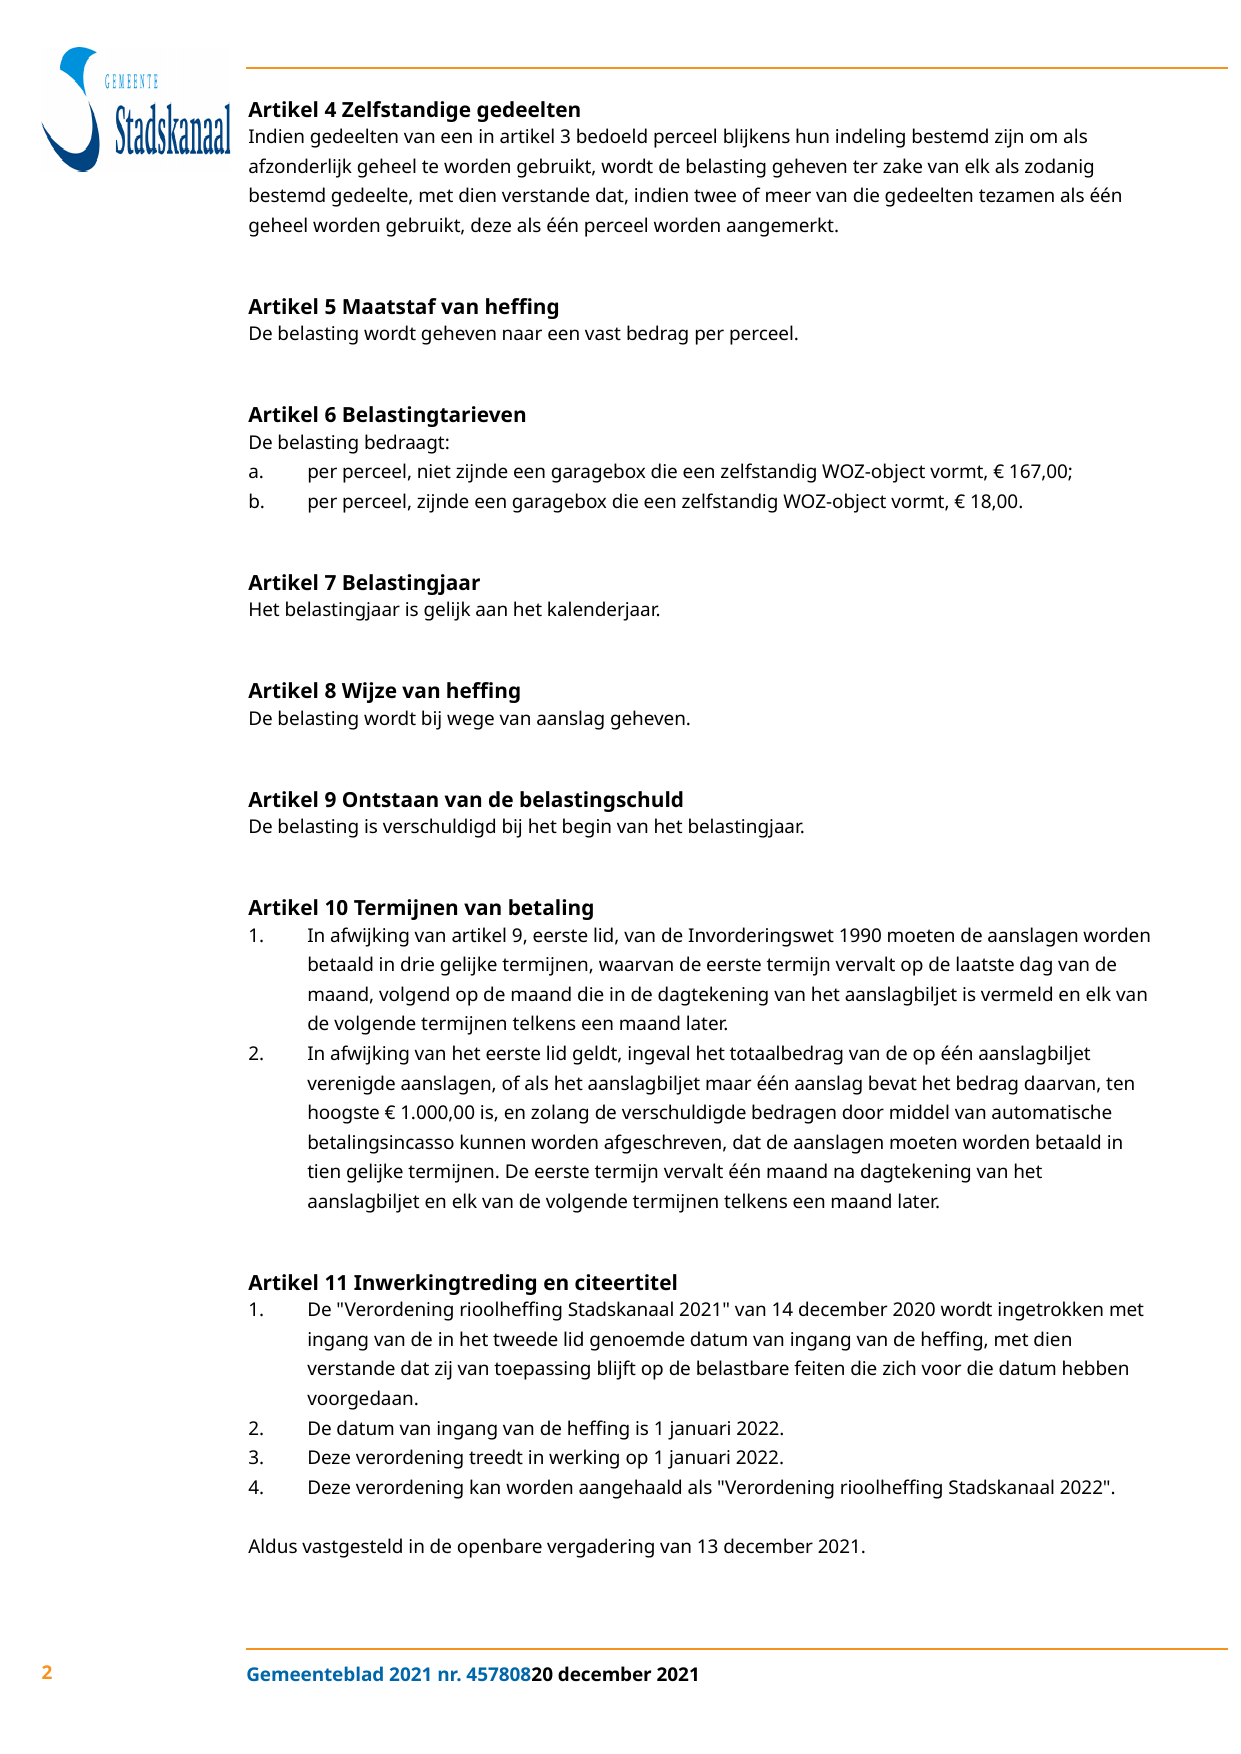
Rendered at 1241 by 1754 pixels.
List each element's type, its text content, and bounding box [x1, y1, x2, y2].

picture [41, 47, 231, 172]
text Aldus vastgesteld in de openbare vergadering van 13 december 2021. [248, 1533, 1152, 1559]
text Artikel 11 Inwerkingtreding en citeertitel [248, 1268, 1152, 1296]
list Deze verordening kan worden aangehaald als "Verordening rioolheffing Stadskanaal 2022". [248, 1474, 1152, 1500]
list De "Verordening rioolheffing Stadskanaal 2021" van 14 december 2020 wordt ingetrokken met ingang van de in het tweede lid genoemde datum van ingang van de heffing, met dien verstande dat zij van toepassing blijft op de belastbare feiten die zich voor die datum hebben voorgedaan. [248, 1296, 1152, 1411]
text Artikel 9 Ontstaan van de belastingschuld [248, 785, 1152, 813]
text De belasting bedraagt: [248, 429, 1152, 454]
text Het belastingjaar is gelijk aan het kalenderjaar. [248, 596, 1152, 622]
text Artikel 8 Wijze van heffing [248, 676, 1152, 705]
text De belasting wordt bij wege van aanslag geheven. [248, 705, 1152, 731]
list De datum van ingang van de heffing is 1 januari 2022. [248, 1415, 1152, 1441]
text Artikel 6 Belastingtarieven [248, 400, 1152, 429]
list per perceel, niet zijnde een garagebox die een zelfstandig WOZ-object vormt, € 167,00; [248, 458, 1152, 484]
text Indien gedeelten van een in artikel 3 bedoeld perceel blijkens hun indeling bestemd zijn om als afzonderlijk geheel te worden gebruikt, wordt de belasting geheven ter zake van elk als zodanig bestemd gedeelte, met dien verstande dat, indien twee of meer van die gedeelten tezamen als één geheel worden gebruikt, deze als één perceel worden aangemerkt. [248, 123, 1152, 238]
text Artikel 7 Belastingjaar [248, 568, 1152, 596]
list per perceel, zijnde een garagebox die een zelfstandig WOZ-object vormt, € 18,00. [248, 488, 1152, 514]
text Artikel 5 Maatstaf van heffing [248, 292, 1152, 320]
text De belasting wordt geheven naar een vast bedrag per perceel. [248, 320, 1152, 346]
text De belasting is verschuldigd bij het begin van het belastingjaar. [248, 813, 1152, 839]
list In afwijking van artikel 9, eerste lid, van de Invorderingswet 1990 moeten de aanslagen worden betaald in drie gelijke termijnen, waarvan de eerste termijn vervalt op de laatste dag van de maand, volgend op de maand die in de dagtekening van het aanslagbiljet is vermeld en elk van de volgende termijnen telkens een maand later. [248, 922, 1152, 1036]
list Deze verordening treedt in werking op 1 januari 2022. [248, 1444, 1152, 1470]
list In afwijking van het eerste lid geldt, ingeval het totaalbedrag van de op één aanslagbiljet verenigde aanslagen, of als het aanslagbiljet maar één aanslag bevat het bedrag daarvan, ten hoogste € 1.000,00 is, en zolang de verschuldigde bedragen door middel van automatische betalingsincasso kunnen worden afgeschreven, dat de aanslagen moeten worden betaald in tien gelijke termijnen. De eerste termijn vervalt één maand na dagtekening van het aanslagbiljet en elk van de volgende termijnen telkens een maand later. [248, 1040, 1152, 1214]
text Artikel 4 Zelfstandige gedeelten [248, 95, 1152, 123]
text Artikel 10 Termijnen van betaling [248, 893, 1152, 922]
